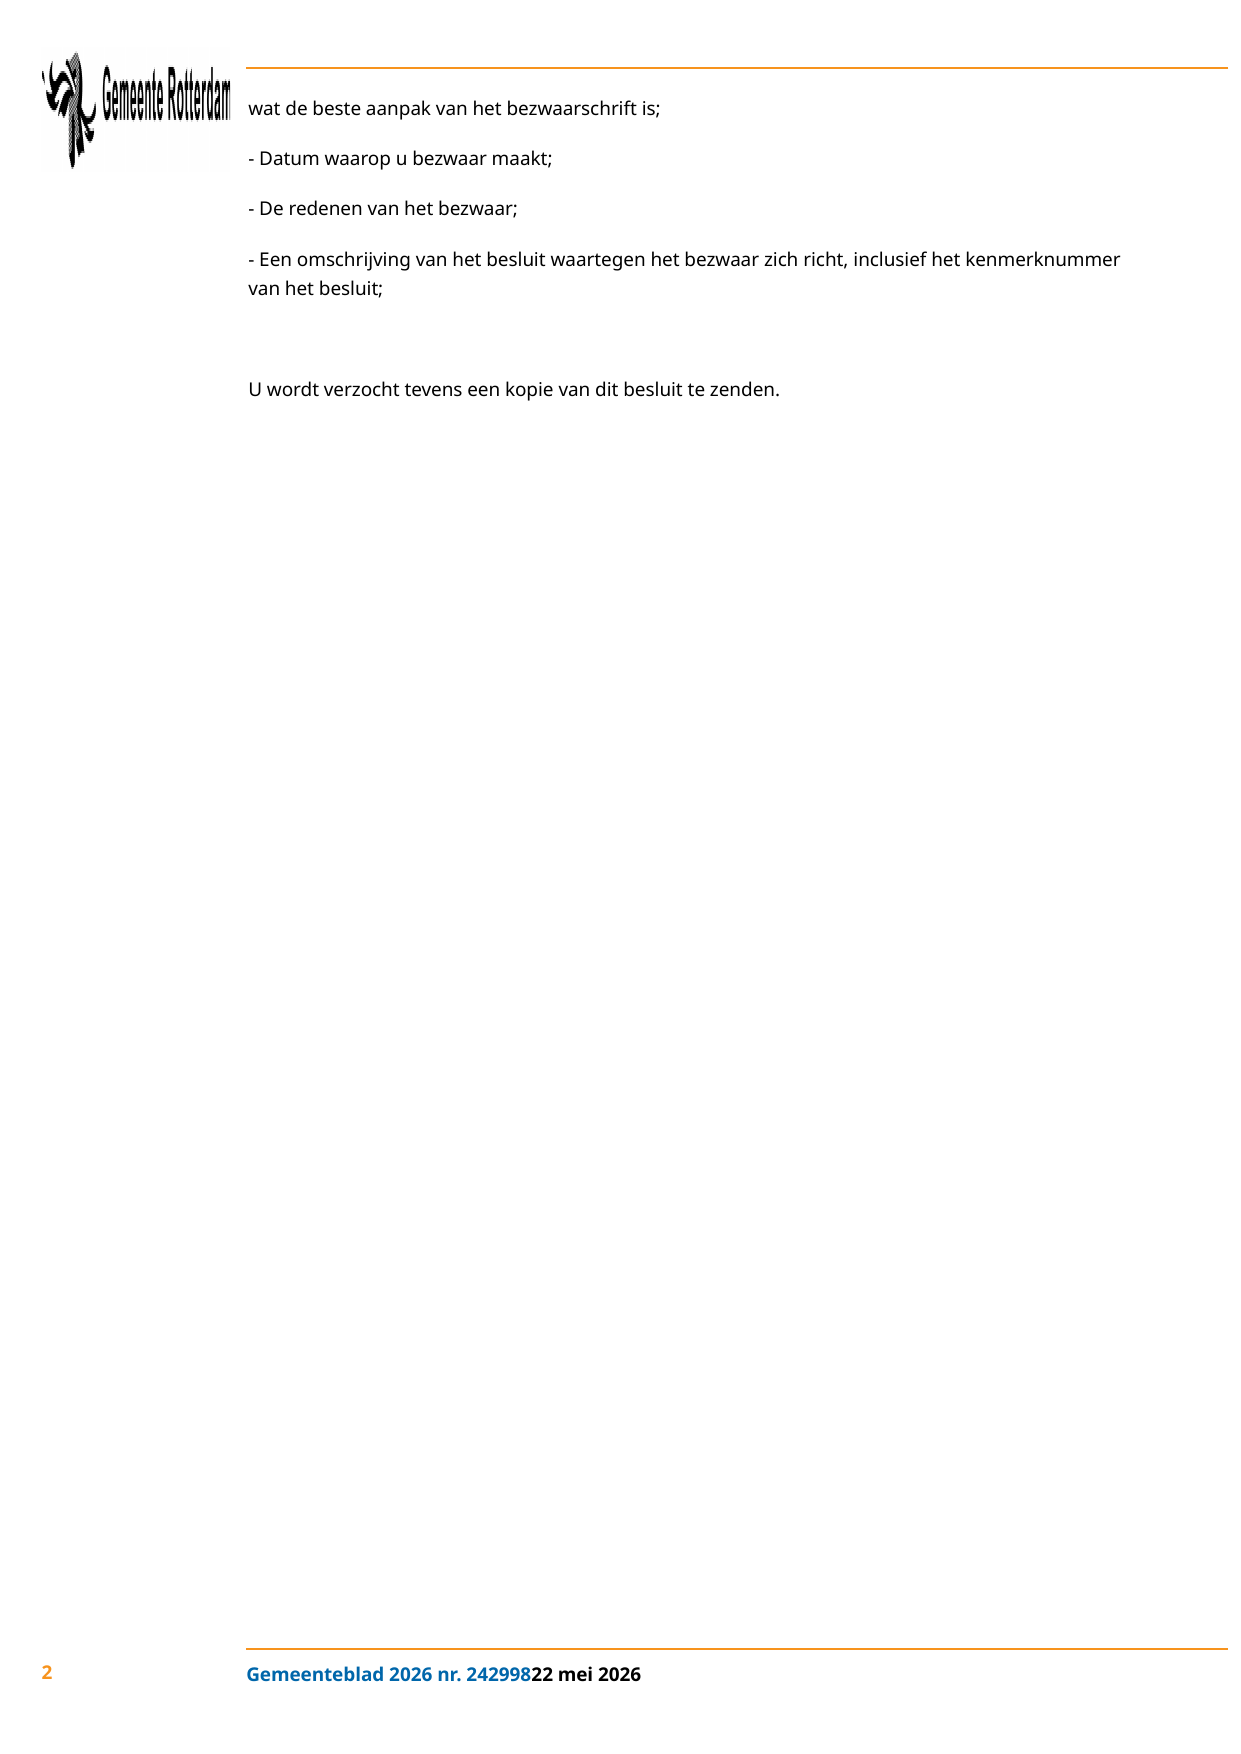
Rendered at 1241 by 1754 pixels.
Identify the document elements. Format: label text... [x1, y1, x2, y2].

text - Datum waarop u bezwaar maakt; [248, 145, 1152, 171]
picture [41, 47, 231, 172]
text - Een omschrijving van het besluit waartegen het bezwaar zich richt, inclusief het kenmerknummer van het besluit; [248, 246, 1152, 301]
text wat de beste aanpak van het bezwaarschrift is; [248, 95, 1152, 121]
text - De redenen van het bezwaar; [248, 196, 1152, 221]
text U wordt verzocht tevens een kopie van dit besluit te zenden. [248, 376, 1152, 402]
